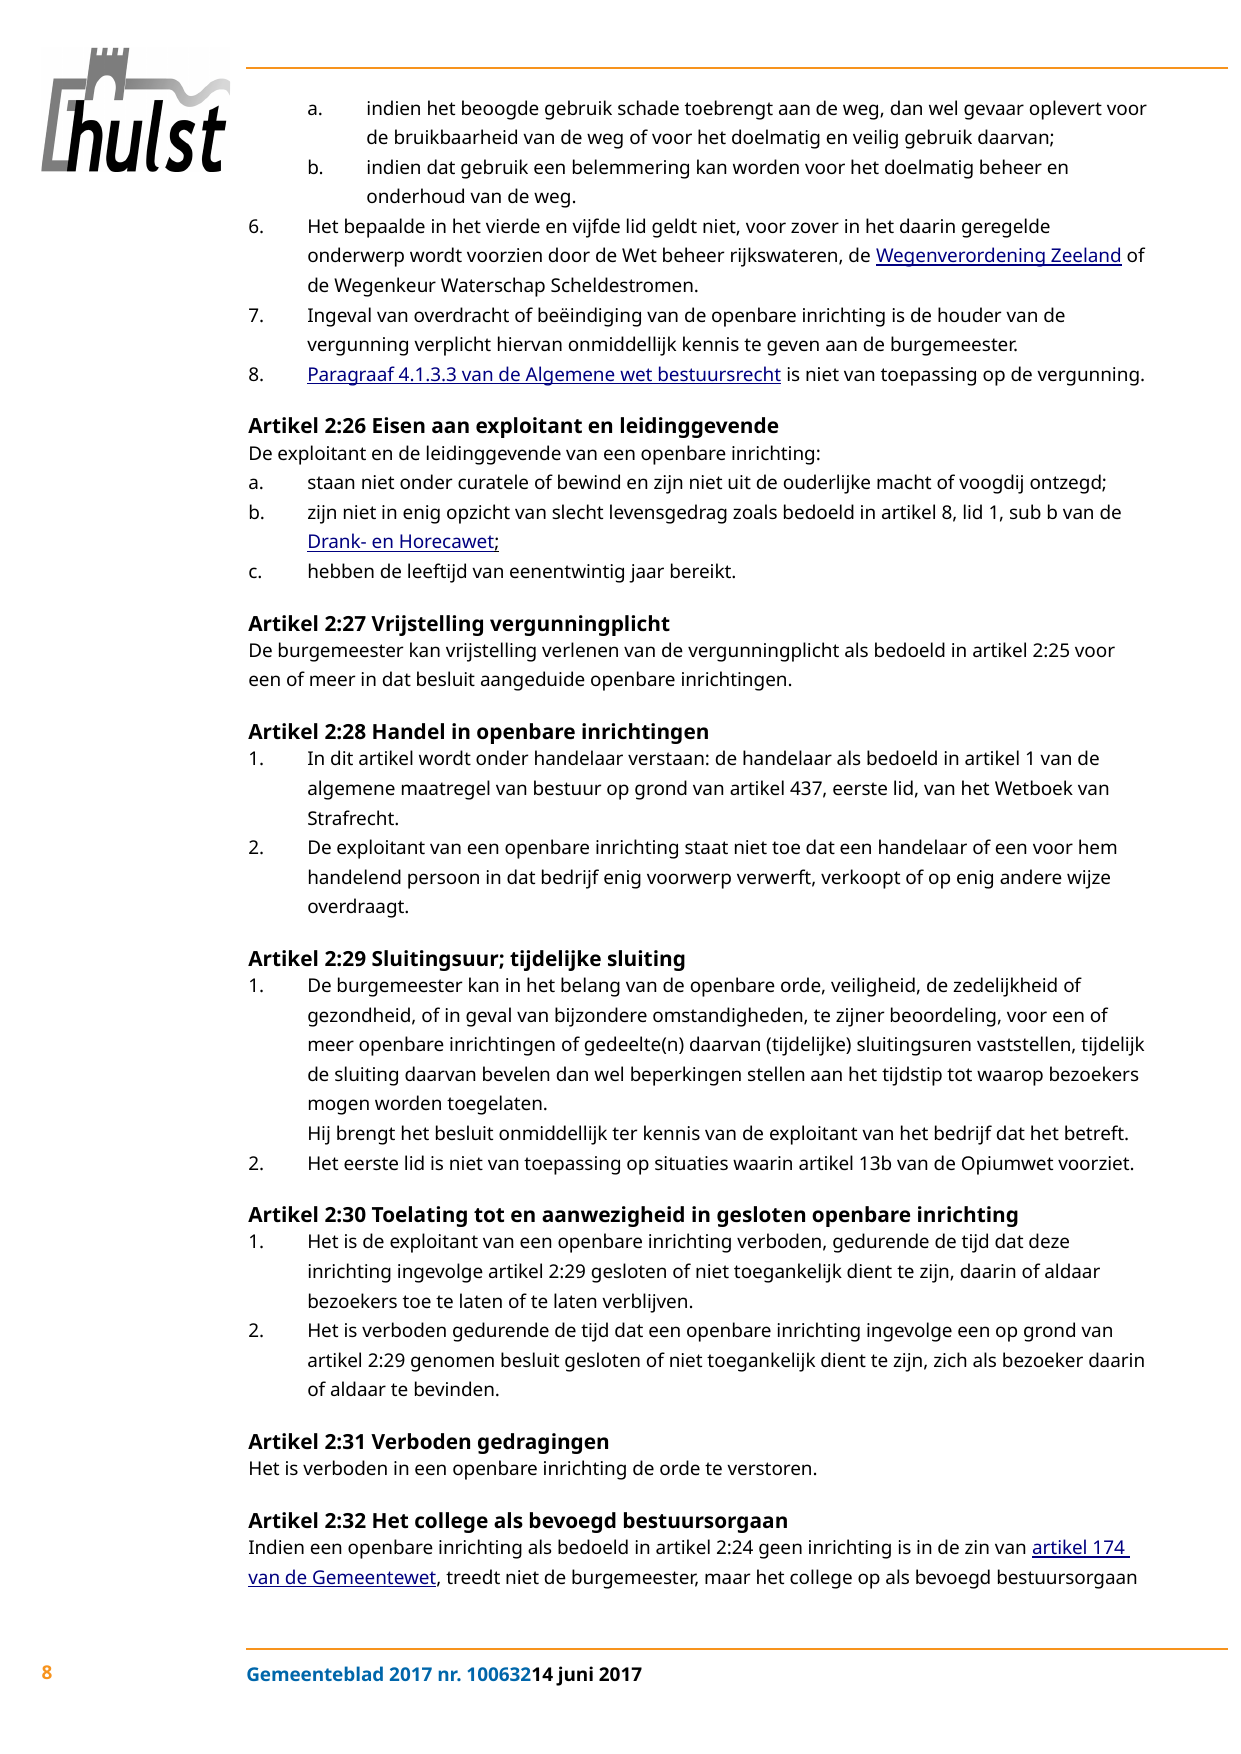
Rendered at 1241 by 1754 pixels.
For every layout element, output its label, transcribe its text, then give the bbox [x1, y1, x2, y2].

list Het eerste lid is niet van toepassing op situaties waarin artikel 13b van de Opiumwet voorziet. [248, 1150, 1152, 1176]
text De burgemeester kan vrijstelling verlenen van de vergunningplicht als bedoeld in artikel 2:25 voor een of meer in dat besluit aangeduide openbare inrichtingen. [248, 637, 1152, 692]
text Artikel 2:26 Eisen aan exploitant en leidinggevende [248, 411, 1152, 440]
text Artikel 2:28 Handel in openbare inrichtingen [248, 717, 1152, 746]
text Het is verboden in een openbare inrichting de orde te verstoren. [248, 1455, 1152, 1481]
list Ingeval van overdracht of beëindiging van de openbare inrichting is de houder van de vergunning verplicht hiervan onmiddellijk kennis te geven aan de burgemeester. [248, 302, 1152, 357]
text Artikel 2:32 Het college als bevoegd bestuursorgaan [248, 1506, 1152, 1534]
list De burgemeester kan in het belang van de openbare orde, veiligheid, de zedelijkheid of gezondheid, of in geval van bijzondere omstandigheden, te zijner beoordeling, voor een of meer openbare inrichtingen of gedeelte(n) daarvan (tijdelijke) sluitingsuren vaststellen, tijdelijk de sluiting daarvan bevelen dan wel beperkingen stellen aan het tijdstip tot waarop bezoekers mogen worden toegelaten. [248, 972, 1152, 1116]
text Indien een openbare inrichting als bedoeld in artikel 2:24 geen inrichting is in de zin van artikel 174 van de Gemeentewet, treedt niet de burgemeester, maar het college op als bevoegd bestuursorgaan [248, 1534, 1152, 1589]
text De exploitant en de leidinggevende van een openbare inrichting: [248, 440, 1152, 466]
list Paragraaf 4.1.3.3 van de Algemene wet bestuursrecht is niet van toepassing op de vergunning. [248, 361, 1152, 387]
list indien dat gebruik een belemmering kan worden voor het doelmatig beheer en onderhoud van de weg. [307, 154, 1152, 209]
list Het is de exploitant van een openbare inrichting verboden, gedurende de tijd dat deze inrichting ingevolge artikel 2:29 gesloten of niet toegankelijk dient te zijn, daarin of aldaar bezoekers toe te laten of te laten verblijven. [248, 1229, 1152, 1313]
list Het bepaalde in het vierde en vijfde lid geldt niet, voor zover in het daarin geregelde onderwerp wordt voorzien door de Wet beheer rijkswateren, de Wegenverordening Zeeland of de Wegenkeur Waterschap Scheldestromen. [248, 213, 1152, 298]
list staan niet onder curatele of bewind en zijn niet uit de ouderlijke macht of voogdij ontzegd; [248, 469, 1152, 495]
text Artikel 2:30 Toelating tot en aanwezigheid in gesloten openbare inrichting [248, 1200, 1152, 1229]
list De exploitant van een openbare inrichting staat niet toe dat een handelaar of een voor hem handelend persoon in dat bedrijf enig voorwerp verwerft, verkoopt of op enig andere wijze overdraagt. [248, 834, 1152, 919]
list Het is verboden gedurende de tijd dat een openbare inrichting ingevolge een op grond van artikel 2:29 genomen besluit gesloten of niet toegankelijk dient te zijn, zich als bezoeker daarin of aldaar te bevinden. [248, 1317, 1152, 1402]
list zijn niet in enig opzicht van slecht levensgedrag zoals bedoeld in artikel 8, lid 1, sub b van de Drank- en Horecawet; [248, 499, 1152, 554]
text Artikel 2:27 Vrijstelling vergunningplicht [248, 609, 1152, 637]
list indien het beoogde gebruik schade toebrengt aan de weg, dan wel gevaar oplevert voor de bruikbaarheid van de weg of voor het doelmatig en veilig gebruik daarvan; [307, 95, 1152, 150]
list Hij brengt het besluit onmiddellijk ter kennis van de exploitant van het bedrijf dat het betreft. [248, 1120, 1152, 1146]
text Artikel 2:31 Verboden gedragingen [248, 1427, 1152, 1455]
list In dit artikel wordt onder handelaar verstaan: de handelaar als bedoeld in artikel 1 van de algemene maatregel van bestuur op grond van artikel 437, eerste lid, van het Wetboek van Strafrecht. [248, 746, 1152, 830]
picture [41, 47, 231, 172]
text Artikel 2:29 Sluitingsuur; tijdelijke sluiting [248, 944, 1152, 972]
list hebben de leeftijd van eenentwintig jaar bereikt. [248, 558, 1152, 584]
